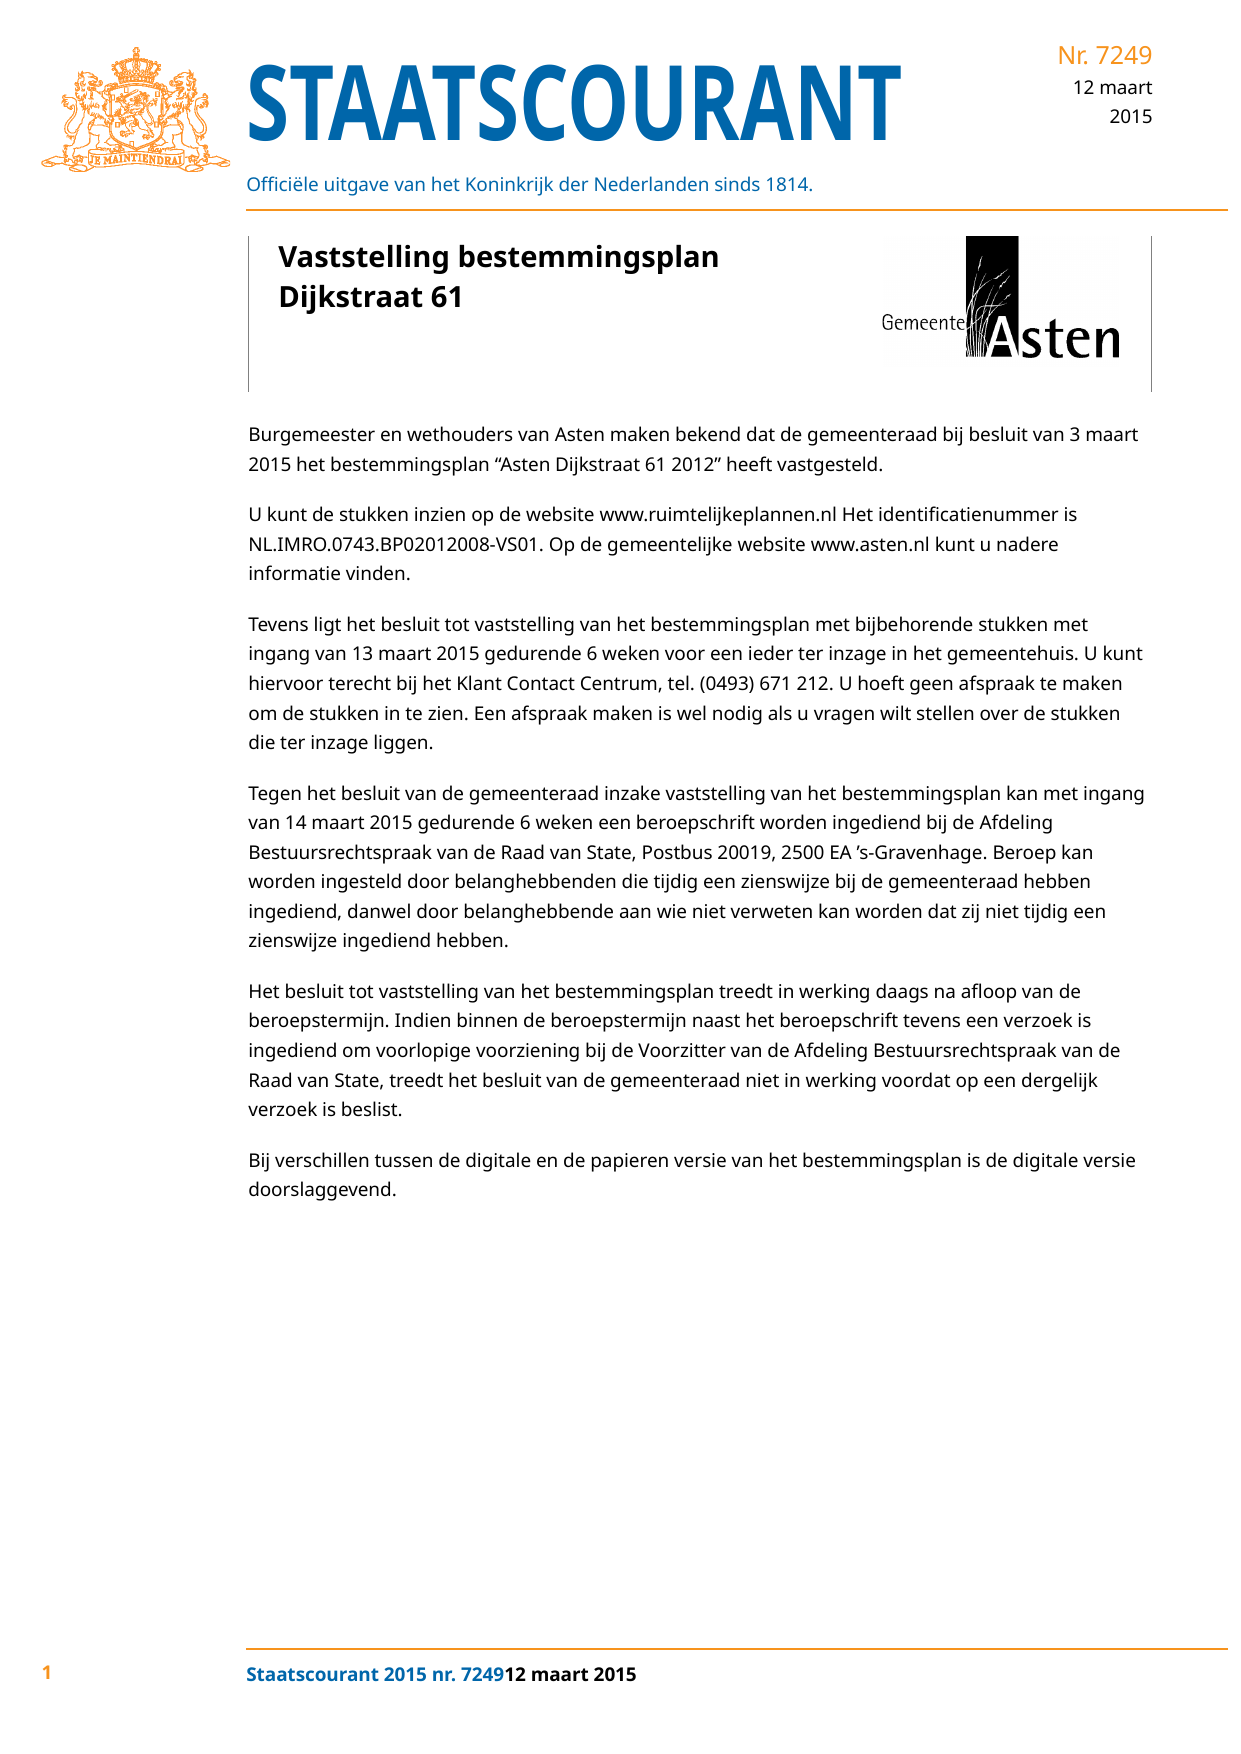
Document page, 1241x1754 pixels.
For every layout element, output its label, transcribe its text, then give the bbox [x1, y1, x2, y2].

picture [41, 47, 231, 172]
text Tevens ligt het besluit tot vaststelling van het bestemmingsplan met bijbehorende stukken met ingang van 13 maart 2015 gedurende 6 weken voor een ieder ter inzage in het gemeentehuis. U kunt hiervoor terecht bij het Klant Contact Centrum, tel. (0493) 671 212. U hoeft geen afspraak te maken om de stukken in te zien. Een afspraak maken is wel nodig als u vragen wilt stellen over de stukken die ter inzage liggen. [248, 611, 1152, 755]
picture [882, 236, 1119, 367]
text Het besluit tot vaststelling van het bestemmingsplan treedt in werking daags na afloop van de beroepstermijn. Indien binnen de beroepstermijn naast het beroepschrift tevens een verzoek is ingediend om voorlopige voorziening bij de Voorzitter van de Afdeling Bestuursrechtspraak van de Raad van State, treedt het besluit van de gemeenteraad niet in werking voordat op een dergelijk verzoek is beslist. [248, 978, 1152, 1122]
table_header [850, 236, 1151, 392]
text U kunt de stukken inzien op de website www.ruimtelijkeplannen.nl Het identificatienummer is NL.IMRO.0743.BP02012008-VS01. Op de gemeentelijke website www.asten.nl kunt u nadere informatie vinden. [248, 501, 1152, 586]
text Bij verschillen tussen de digitale en de papieren versie van het bestemmingsplan is de digitale versie doorslaggevend. [248, 1147, 1152, 1202]
text Burgemeester en wethouders van Asten maken bekend dat de gemeenteraad bij besluit van 3 maart 2015 het bestemmingsplan “Asten Dijkstraat 61 2012” heeft vastgesteld. [248, 421, 1152, 477]
text Tegen het besluit van de gemeenteraad inzake vaststelling van het bestemmingsplan kan met ingang van 14 maart 2015 gedurende 6 weken een beroepschrift worden ingediend bij de Afdeling Bestuursrechtspraak van de Raad van State, Postbus 20019, 2500 EA ’s-Gravenhage. Beroep kan worden ingesteld door belanghebbenden die tijdig een zienswijze bij de gemeenteraad hebben ingediend, danwel door belanghebbende aan wie niet verweten kan worden dat zij niet tijdig een zienswijze ingediend hebben. [248, 780, 1152, 953]
table_header Vaststelling bestemmingsplan Dijkstraat 61 [249, 236, 850, 392]
